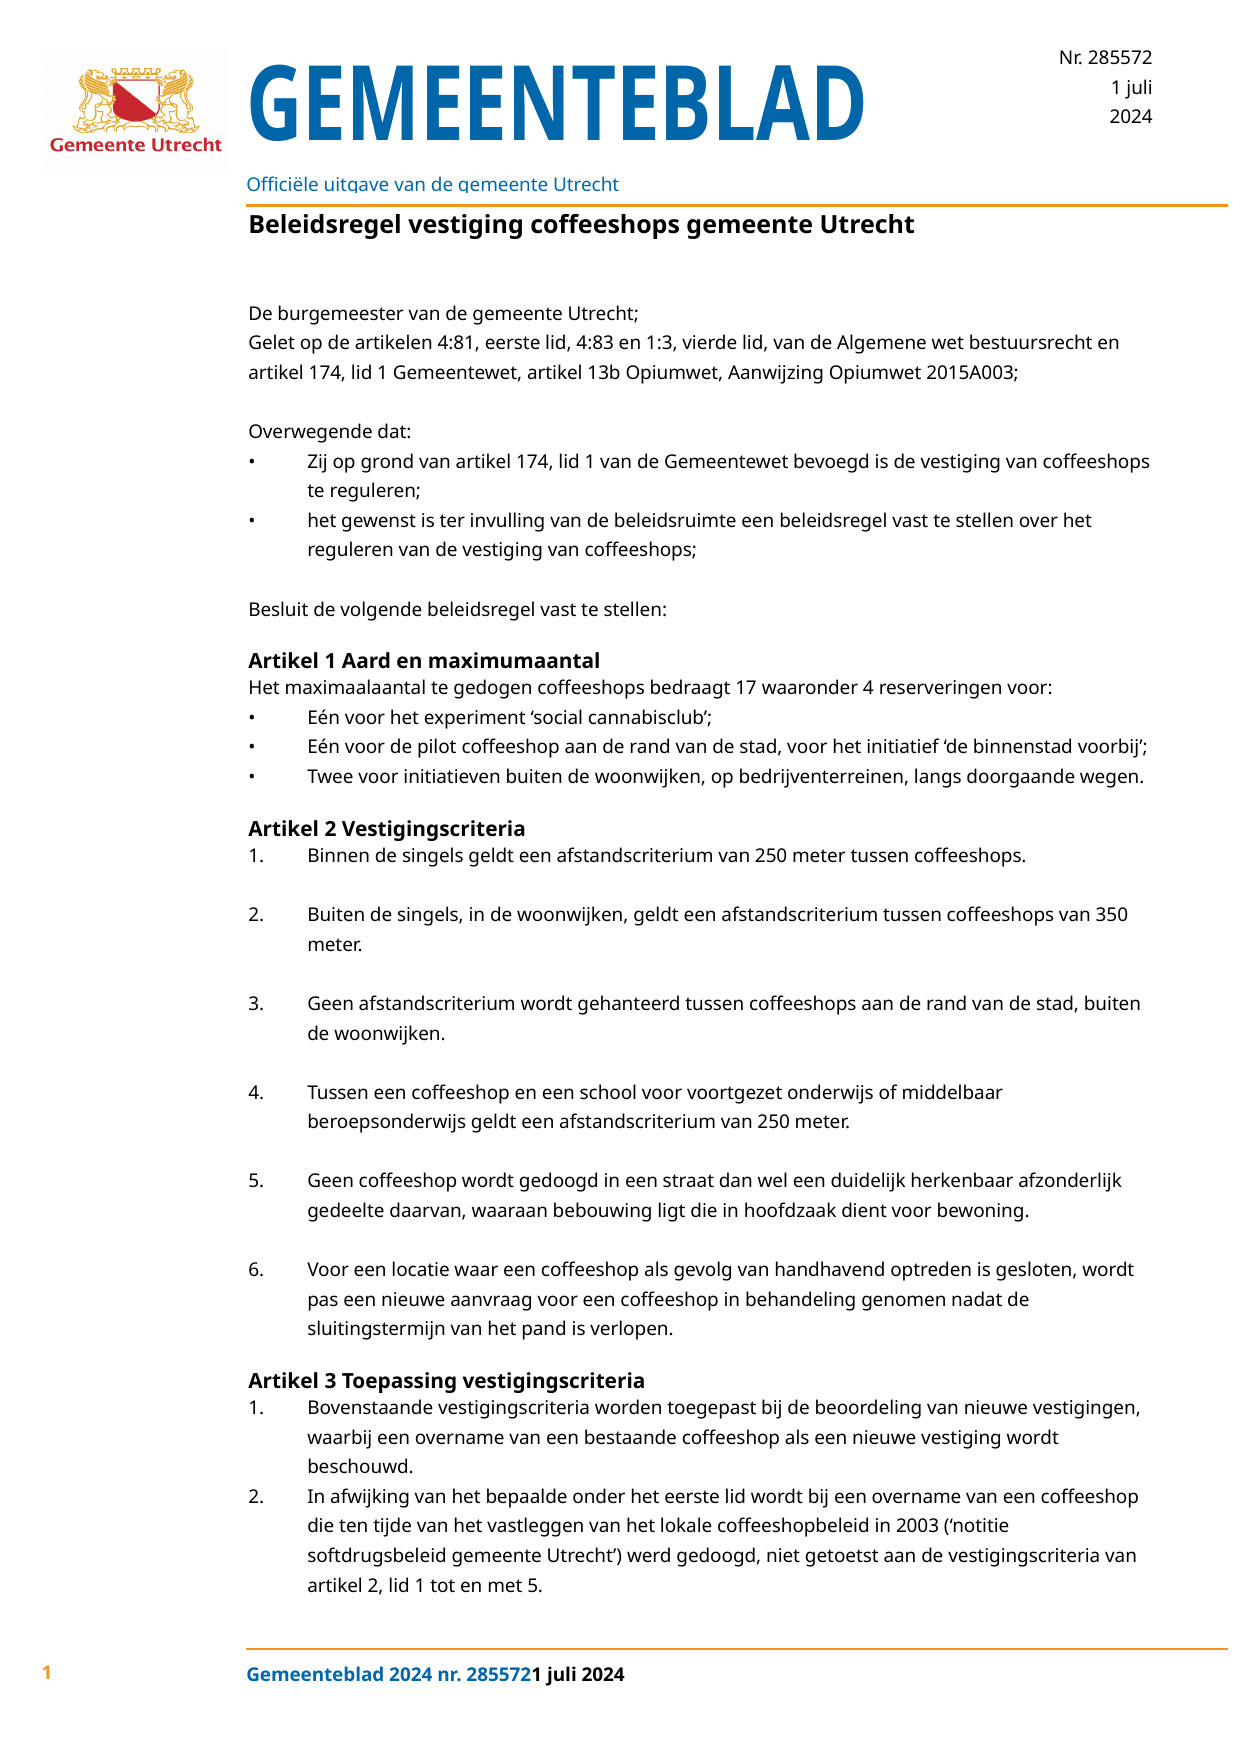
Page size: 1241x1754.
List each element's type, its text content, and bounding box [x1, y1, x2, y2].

list Eén voor het experiment ‘social cannabisclub’; [248, 704, 1152, 730]
list Twee voor initiatieven buiten de woonwijken, op bedrijventerreinen, langs doorgaande wegen. [248, 763, 1152, 789]
text Artikel 1 Aard en maximumaantal [248, 646, 1152, 674]
list In afwijking van het bepaalde onder het eerste lid wordt bij een overname van een coffeeshop die ten tijde van het vastleggen van het lokale coffeeshopbeleid in 2003 (‘notitie softdrugsbeleid gemeente Utrecht’) werd gedoogd, niet getoetst aan de vestigingscriteria van artikel 2, lid 1 tot en met 5. [248, 1483, 1152, 1598]
text Artikel 2 Vestigingscriteria [248, 814, 1152, 842]
list Tussen een coffeeshop en een school voor voortgezet onderwijs of middelbaar beroepsonderwijs geldt een afstandscriterium van 250 meter. [248, 1079, 1152, 1134]
picture [41, 47, 231, 172]
list Voor een locatie waar een coffeeshop als gevolg van handhavend optreden is gesloten, wordt pas een nieuwe aanvraag voor een coffeeshop in behandeling genomen nadat de sluitingstermijn van het pand is verlopen. [248, 1256, 1152, 1341]
list Geen coffeeshop wordt gedoogd in een straat dan wel een duidelijk herkenbaar afzonderlijk gedeelte daarvan, waaraan bebouwing ligt die in hoofdzaak dient voor bewoning. [248, 1168, 1152, 1223]
list Bovenstaande vestigingscriteria worden toegepast bij de beoordeling van nieuwe vestigingen, waarbij een overname van een bestaande coffeeshop als een nieuwe vestiging wordt beschouwd. [248, 1394, 1152, 1479]
list Buiten de singels, in de woonwijken, geldt een afstandscriterium tussen coffeeshops van 350 meter. [248, 901, 1152, 957]
text Beleidsregel vestiging coffeeshops gemeente Utrecht [248, 207, 1152, 241]
list Zij op grond van artikel 174, lid 1 van de Gemeentewet bevoegd is de vestiging van coffeeshops te reguleren; [248, 448, 1152, 503]
text Gelet op de artikelen 4:81, eerste lid, 4:83 en 1:3, vierde lid, van de Algemene wet bestuursrecht en artikel 174, lid 1 Gemeentewet, artikel 13b Opiumwet, Aanwijzing Opiumwet 2015A003; [248, 329, 1152, 385]
text Besluit de volgende beleidsregel vast te stellen: [248, 596, 1152, 621]
text Artikel 3 Toepassing vestigingscriteria [248, 1366, 1152, 1394]
text Het maximaalaantal te gedogen coffeeshops bedraagt 17 waaronder 4 reserveringen voor: [248, 674, 1152, 700]
list Binnen de singels geldt een afstandscriterium van 250 meter tussen coffeeshops. [248, 842, 1152, 868]
list Geen afstandscriterium wordt gehanteerd tussen coffeeshops aan de rand van de stad, buiten de woonwijken. [248, 990, 1152, 1045]
text Overwegende dat: [248, 418, 1152, 444]
list Eén voor de pilot coffeeshop aan de rand van de stad, voor het initiatief ‘de binnenstad voorbij’; [248, 734, 1152, 759]
text De burgemeester van de gemeente Utrecht; [248, 300, 1152, 326]
list het gewenst is ter invulling van de beleidsruimte een beleidsregel vast te stellen over het reguleren van de vestiging van coffeeshops; [248, 507, 1152, 562]
